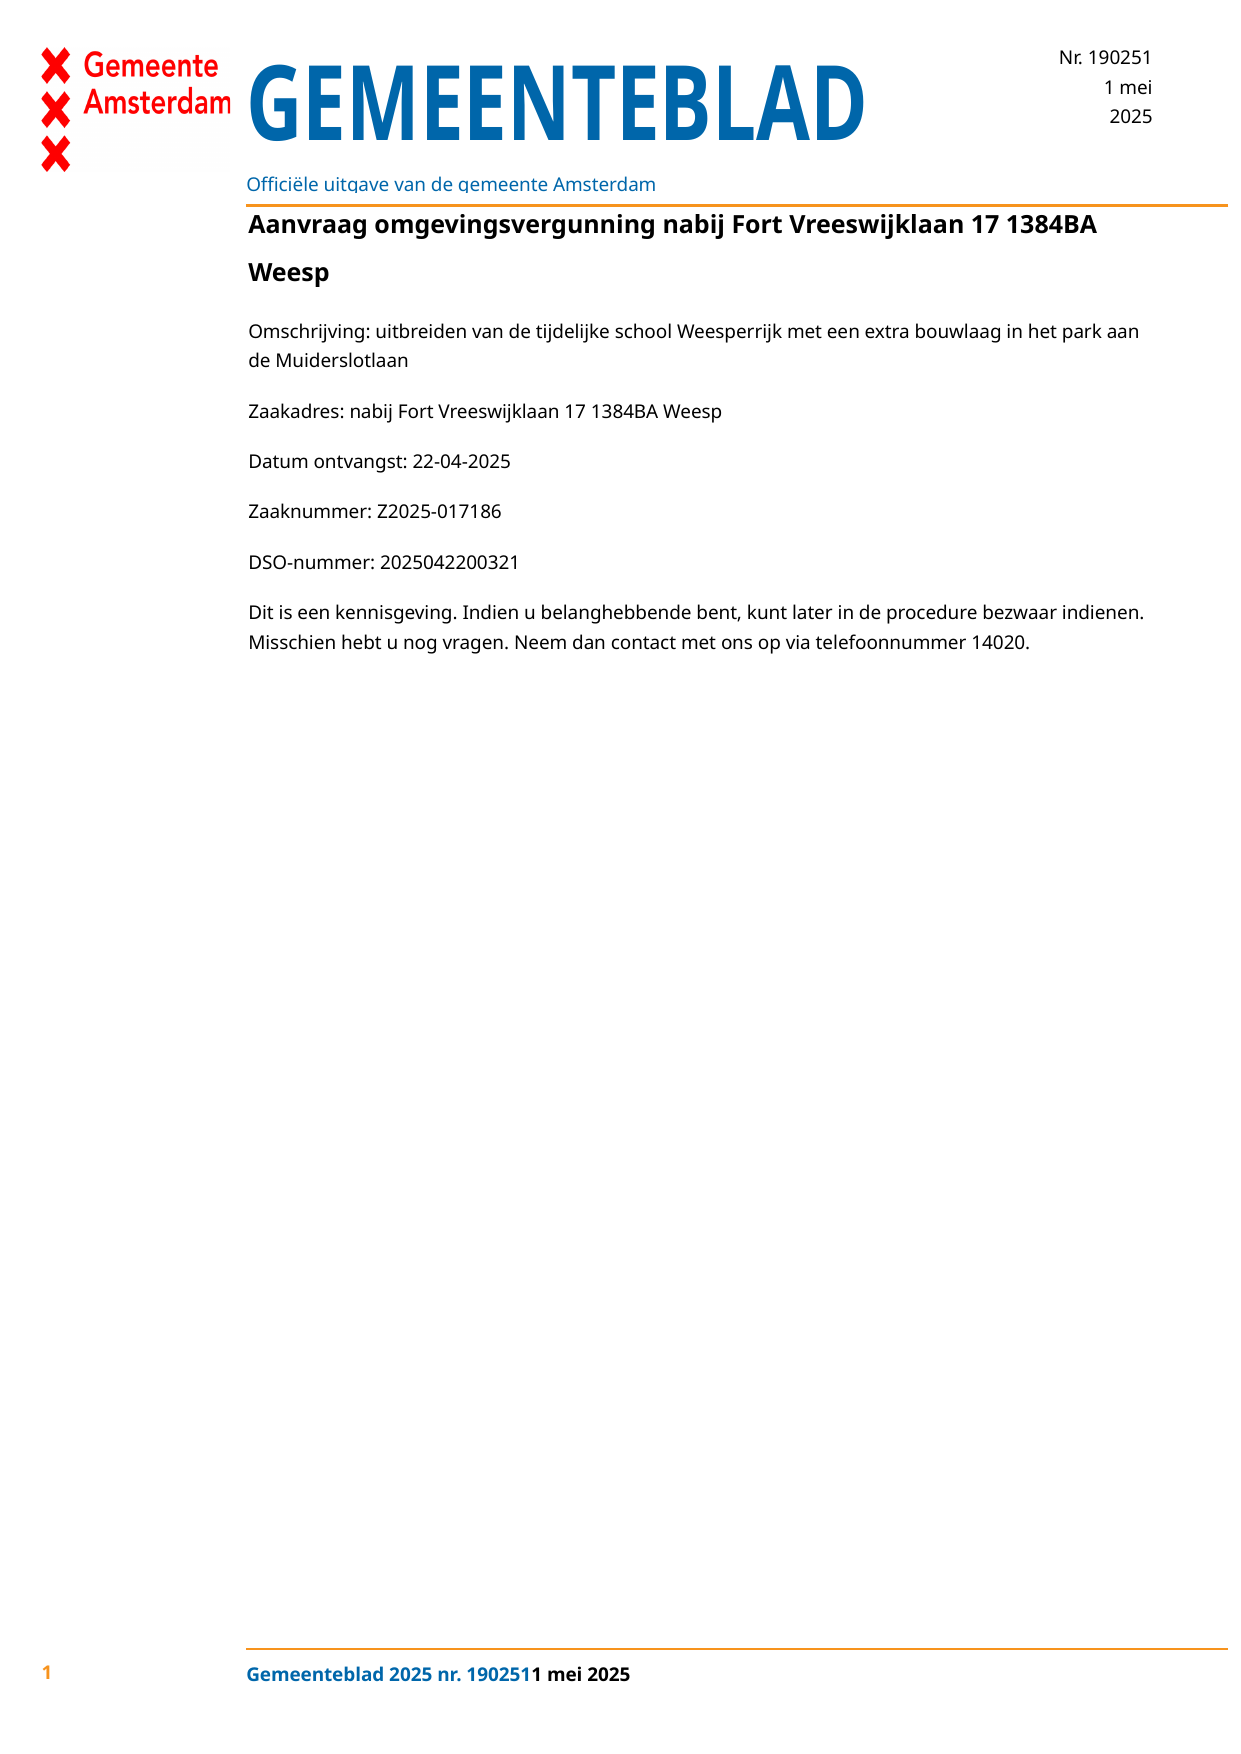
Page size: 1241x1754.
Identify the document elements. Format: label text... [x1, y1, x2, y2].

text Zaaknummer: Z2025-017186 [248, 499, 1152, 524]
text DSO-nummer: 2025042200321 [248, 549, 1152, 575]
text Aanvraag omgevingsvergunning nabij Fort Vreeswijklaan 17 1384BA Weesp [248, 207, 1152, 288]
text Dit is een kennisgeving. Indien u belanghebbende bent, kunt later in de procedure bezwaar indienen. Misschien hebt u nog vragen. Neem dan contact met ons op via telefoonnummer 14020. [248, 599, 1152, 655]
text Omschrijving: uitbreiden van de tijdelijke school Weesperrijk met een extra bouwlaag in het park aan de Muiderslotlaan [248, 318, 1152, 373]
picture [41, 47, 231, 172]
text Datum ontvangst: 22-04-2025 [248, 448, 1152, 474]
text Zaakadres: nabij Fort Vreeswijklaan 17 1384BA Weesp [248, 398, 1152, 424]
